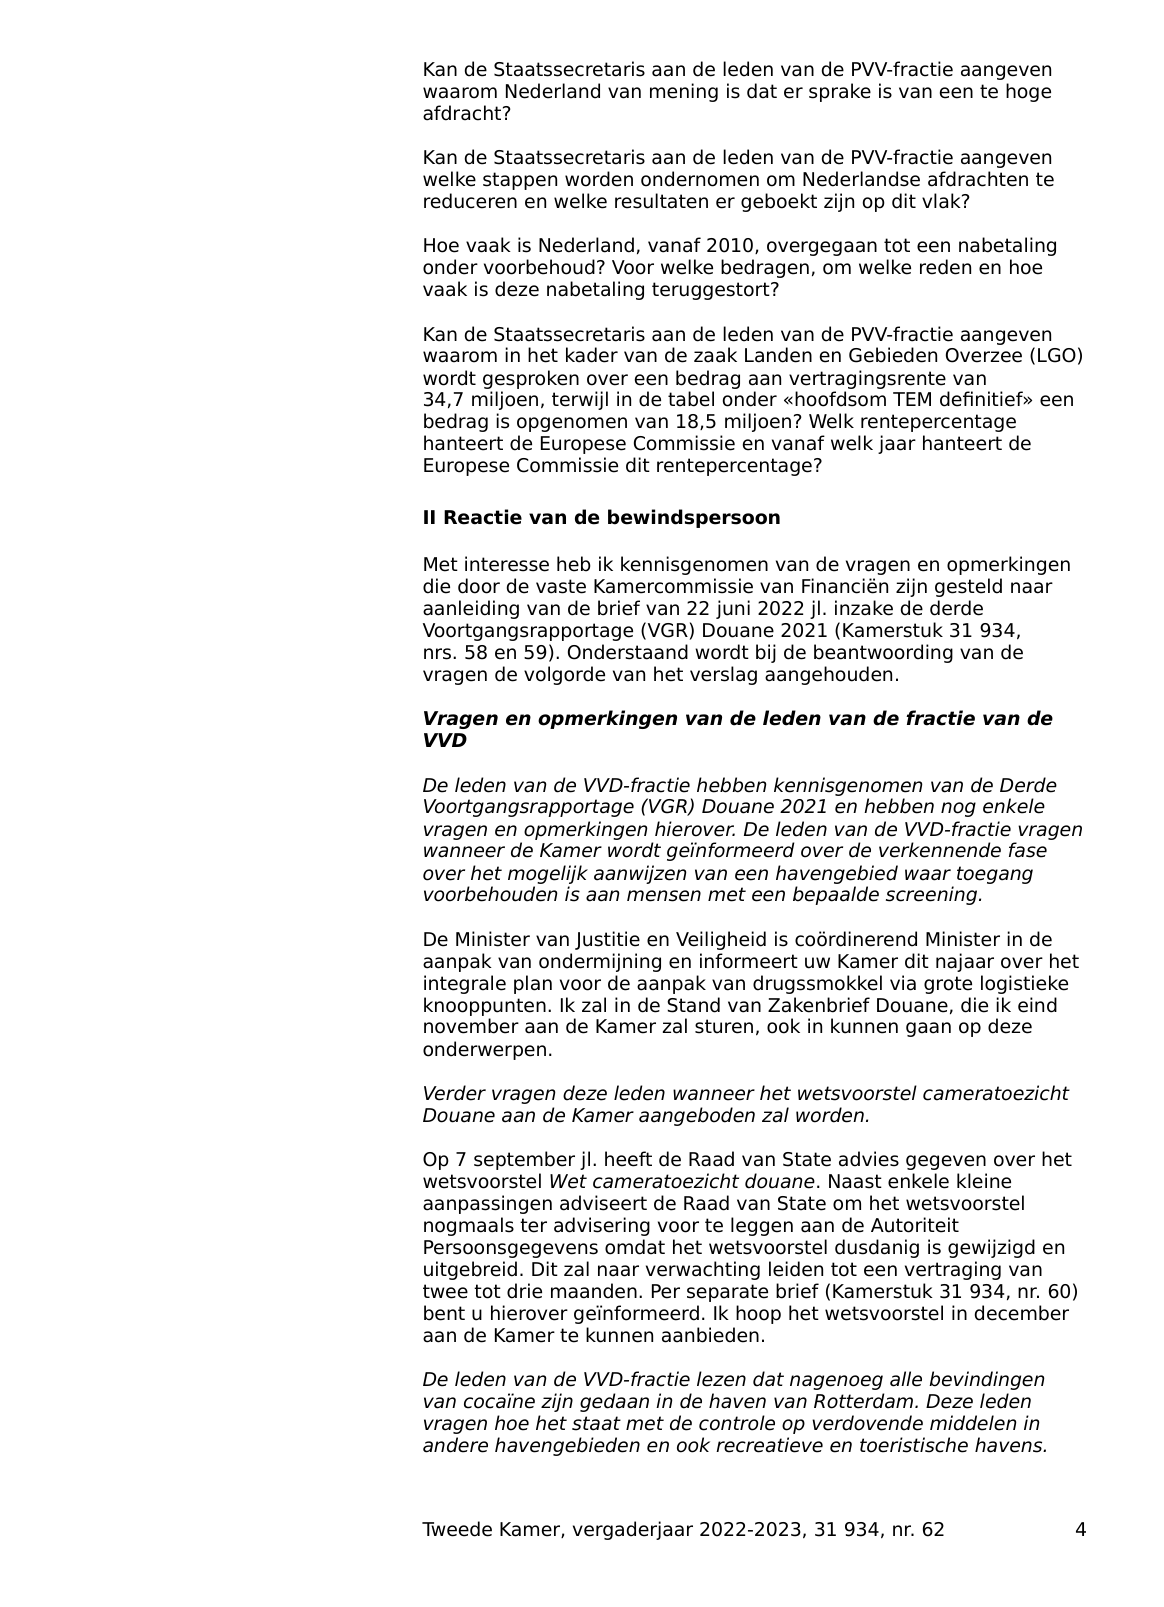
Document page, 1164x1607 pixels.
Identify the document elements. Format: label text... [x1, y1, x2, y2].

text Op 7 september jl. heeft de Raad van State advies gegeven over het wetsvoorstel Wet cameratoezicht douane. Naast enkele kleine aanpassingen adviseert de Raad van State om het wetsvoorstel nogmaals ter advisering voor te leggen aan de Autoriteit Persoonsgegevens omdat het wetsvoorstel dusdanig is gewijzigd en uitgebreid. Dit zal naar verwachting leiden tot een vertraging van twee tot drie maanden. Per separate brief (Kamerstuk 31 934, nr. 60) bent u hierover geïnformeerd. Ik hoop het wetsvoorstel in december aan de Kamer te kunnen aanbieden. [422, 1149, 1087, 1347]
text De leden van de VVD-fractie hebben kennisgenomen van de Derde Voortgangsrapportage (VGR) Douane 2021 en hebben nog enkele vragen en opmerkingen hierover. De leden van de VVD-fractie vragen wanneer de Kamer wordt geïnformeerd over de verkennende fase over het mogelijk aanwijzen van een havengebied waar toegang voorbehouden is aan mensen met een bepaalde screening. [422, 774, 1087, 906]
text Kan de Staatssecretaris aan de leden van de PVV-fractie aangeven waarom in het kader van de zaak Landen en Gebieden Overzee (LGO) wordt gesproken over een bedrag aan vertragingsrente van 34,7 miljoen, terwijl in de tabel onder «hoofdsom TEM definitief» een bedrag is opgenomen van 18,5 miljoen? Welk rentepercentage hanteert de Europese Commissie en vanaf welk jaar hanteert de Europese Commissie dit rentepercentage? [422, 323, 1087, 477]
text De Minister van Justitie en Veiligheid is coördinerend Minister in de aanpak van ondermijning en informeert uw Kamer dit najaar over het integrale plan voor de aanpak van drugssmokkel via grote logistieke knooppunten. Ik zal in de Stand van Zakenbrief Douane, die ik eind november aan de Kamer zal sturen, ook in kunnen gaan op deze onderwerpen. [422, 928, 1087, 1060]
text Verder vragen deze leden wanneer het wetsvoorstel cameratoezicht Douane aan de Kamer aangeboden zal worden. [422, 1083, 1087, 1127]
subtitle Vragen en opmerkingen van de leden van de fractie van de VVD [422, 708, 1087, 752]
text Hoe vaak is Nederland, vanaf 2010, overgegaan tot een nabetaling onder voorbehoud? Voor welke bedragen, om welke reden en hoe vaak is deze nabetaling teruggestort? [422, 235, 1087, 301]
subtitle II Reactie van de bewindspersoon [422, 507, 1087, 529]
text De leden van de VVD-fractie lezen dat nagenoeg alle bevindingen van cocaïne zijn gedaan in de haven van Rotterdam. Deze leden vragen hoe het staat met de controle op verdovende middelen in andere havengebieden en ook recreatieve en toeristische havens. [422, 1369, 1087, 1457]
text Kan de Staatssecretaris aan de leden van de PVV-fractie aangeven welke stappen worden ondernomen om Nederlandse afdrachten te reduceren en welke resultaten er geboekt zijn op dit vlak? [422, 147, 1087, 213]
text Kan de Staatssecretaris aan de leden van de PVV-fractie aangeven waarom Nederland van mening is dat er sprake is van een te hoge afdracht? [422, 59, 1087, 125]
text Met interesse heb ik kennisgenomen van de vragen en opmerkingen die door de vaste Kamercommissie van Financiën zijn gesteld naar aanleiding van de brief van 22 juni 2022 jl. inzake de derde Voortgangsrapportage (VGR) Douane 2021 (Kamerstuk 31 934, nrs. 58 en 59). Onderstaand wordt bij de beantwoording van de vragen de volgorde van het verslag aangehouden. [422, 554, 1087, 686]
